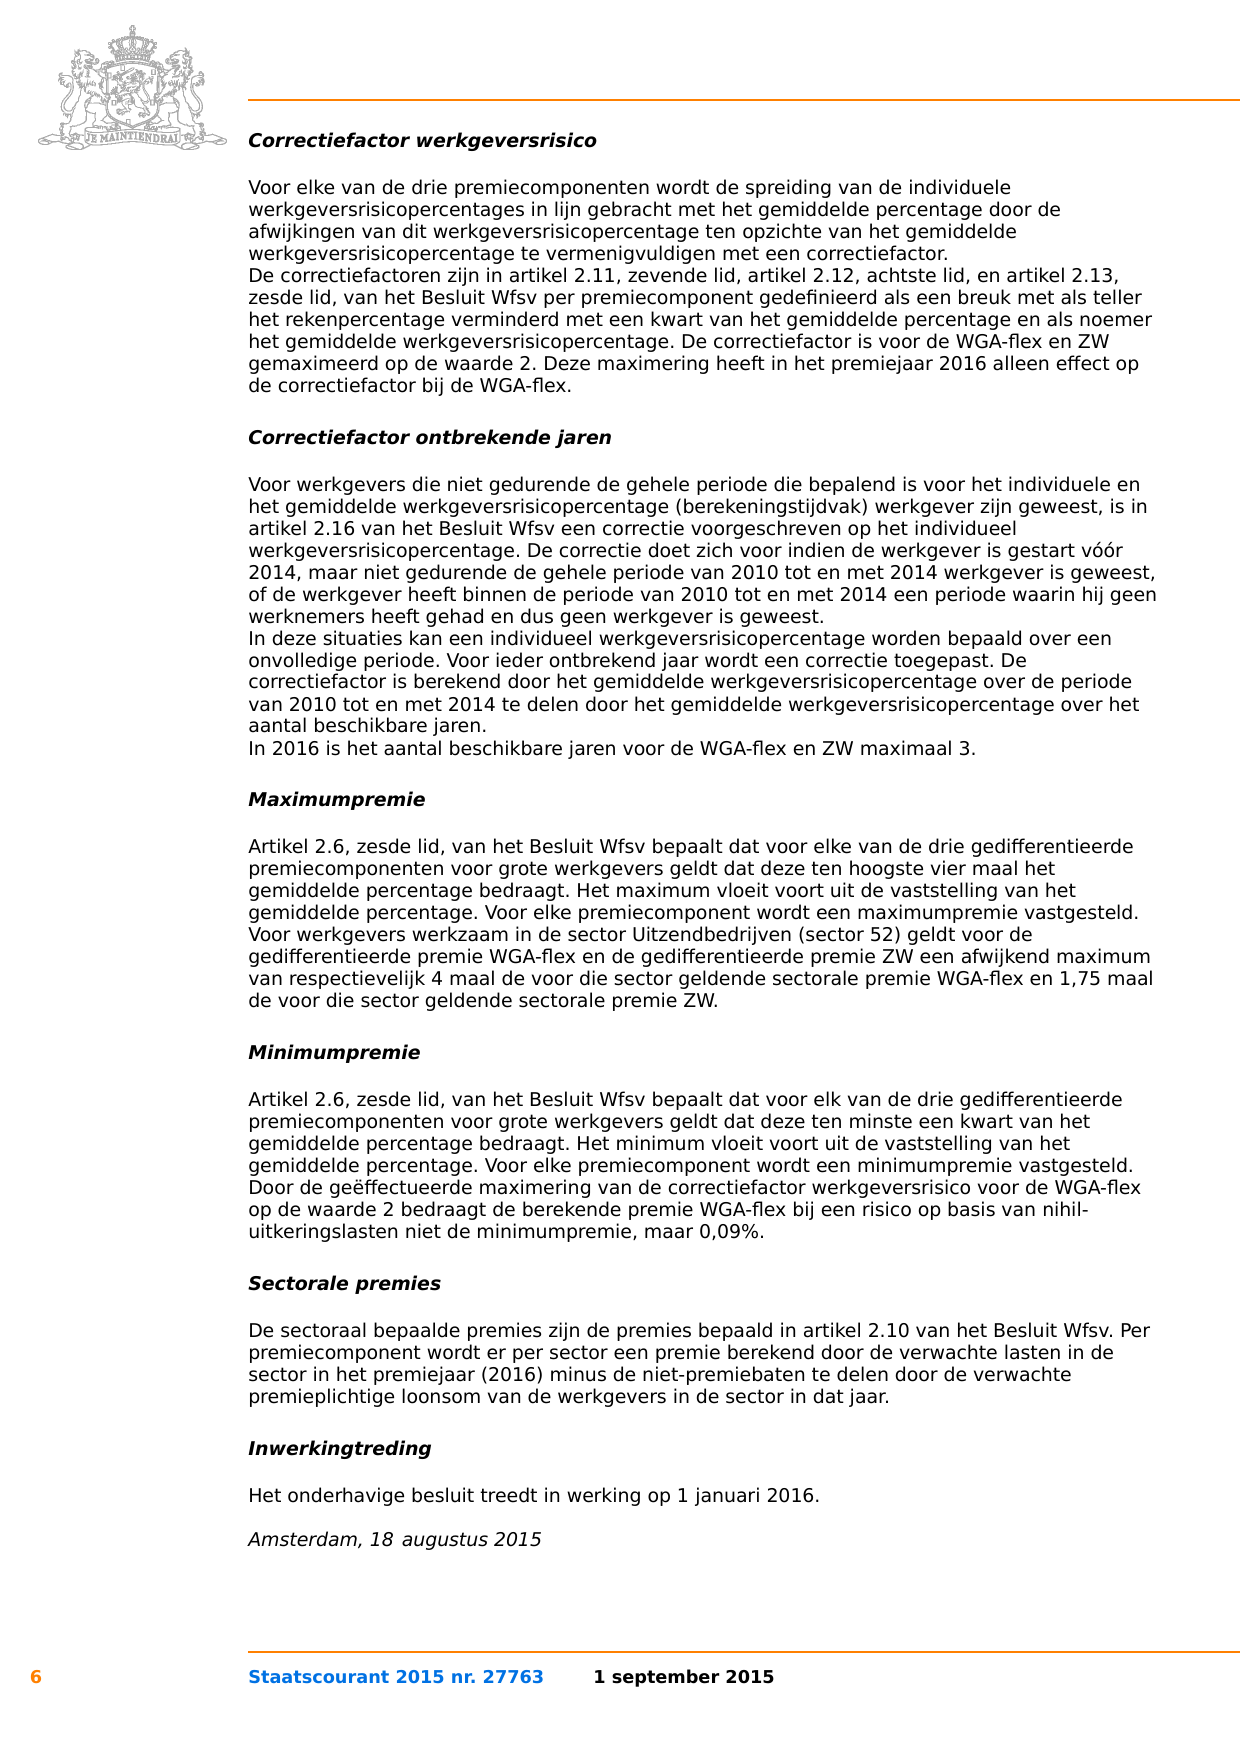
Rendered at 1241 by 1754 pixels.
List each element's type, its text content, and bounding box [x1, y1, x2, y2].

text De sectoraal bepaalde premies zijn de premies bepaald in artikel 2.10 van het Besluit Wfsv. Per premiecomponent wordt er per sector een premie berekend door de verwachte lasten in de sector in het premiejaar (2016) minus de niet-premiebaten te delen door de verwachte premieplichtige loonsom van de werkgevers in de sector in dat jaar. [248, 1320, 1163, 1408]
subtitle Correctiefactor ontbrekende jaren [248, 427, 1163, 449]
text De correctiefactoren zijn in artikel 2.11, zevende lid, artikel 2.12, achtste lid, en artikel 2.13, zesde lid, van het Besluit Wfsv per premiecomponent gedefinieerd als een breuk met als teller het rekenpercentage verminderd met een kwart van het gemiddelde percentage en als noemer het gemiddelde werkgeversrisicopercentage. De correctiefactor is voor de WGA-flex en ZW gemaximeerd op de waarde 2. Deze maximering heeft in het premiejaar 2016 alleen effect op de correctiefactor bij de WGA-flex. [248, 265, 1163, 397]
subtitle Maximumpremie [248, 789, 1163, 811]
picture [38, 25, 227, 150]
text Voor werkgevers werkzaam in de sector Uitzendbedrijven (sector 52) geldt voor de gedifferentieerde premie WGA-flex en de gedifferentieerde premie ZW een afwijkend maximum van respectievelijk 4 maal de voor die sector geldende sectorale premie WGA-flex en 1,75 maal de voor die sector geldende sectorale premie ZW. [248, 924, 1163, 1012]
text In 2016 is het aantal beschikbare jaren voor de WGA-flex en ZW maximaal 3. [248, 737, 1163, 759]
text Amsterdam, 18 augustus 2015 [248, 1529, 1163, 1551]
text Artikel 2.6, zesde lid, van het Besluit Wfsv bepaalt dat voor elk van de drie gedifferentieerde premiecomponenten voor grote werkgevers geldt dat deze ten minste een kwart van het gemiddelde percentage bedraagt. Het minimum vloeit voort uit de vaststelling van het gemiddelde percentage. Voor elke premiecomponent wordt een minimumpremie vastgesteld. Door de geëffectueerde maximering van de correctiefactor werkgeversrisico voor de WGA-flex op de waarde 2 bedraagt de berekende premie WGA-flex bij een risico op basis van nihil-uitkeringslasten niet de minimumpremie, maar 0,09%. [248, 1089, 1163, 1243]
text Voor werkgevers die niet gedurende de gehele periode die bepalend is voor het individuele en het gemiddelde werkgeversrisicopercentage (berekeningstijdvak) werkgever zijn geweest, is in artikel 2.16 van het Besluit Wfsv een correctie voorgeschreven op het individueel werkgeversrisicopercentage. De correctie doet zich voor indien de werkgever is gestart vóór 2014, maar niet gedurende de gehele periode van 2010 tot en met 2014 werkgever is geweest, of de werkgever heeft binnen de periode van 2010 tot en met 2014 een periode waarin hij geen werknemers heeft gehad en dus geen werkgever is geweest. [248, 474, 1163, 627]
text Het onderhavige besluit treedt in werking op 1 januari 2016. [248, 1485, 1163, 1507]
subtitle Inwerkingtreding [248, 1438, 1163, 1460]
text Voor elke van de drie premiecomponenten wordt de spreiding van de individuele werkgeversrisicopercentages in lijn gebracht met het gemiddelde percentage door de afwijkingen van dit werkgeversrisicopercentage ten opzichte van het gemiddelde werkgeversrisicopercentage te vermenigvuldigen met een correctiefactor. [248, 177, 1163, 265]
subtitle Correctiefactor werkgeversrisico [248, 130, 1163, 152]
subtitle Sectorale premies [248, 1273, 1163, 1295]
text Artikel 2.6, zesde lid, van het Besluit Wfsv bepaalt dat voor elke van de drie gedifferentieerde premiecomponenten voor grote werkgevers geldt dat deze ten hoogste vier maal het gemiddelde percentage bedraagt. Het maximum vloeit voort uit de vaststelling van het gemiddelde percentage. Voor elke premiecomponent wordt een maximumpremie vastgesteld. [248, 836, 1163, 924]
subtitle Minimumpremie [248, 1042, 1163, 1064]
text In deze situaties kan een individueel werkgeversrisicopercentage worden bepaald over een onvolledige periode. Voor ieder ontbrekend jaar wordt een correctie toegepast. De correctiefactor is berekend door het gemiddelde werkgeversrisicopercentage over de periode van 2010 tot en met 2014 te delen door het gemiddelde werkgeversrisicopercentage over het aantal beschikbare jaren. [248, 627, 1163, 737]
